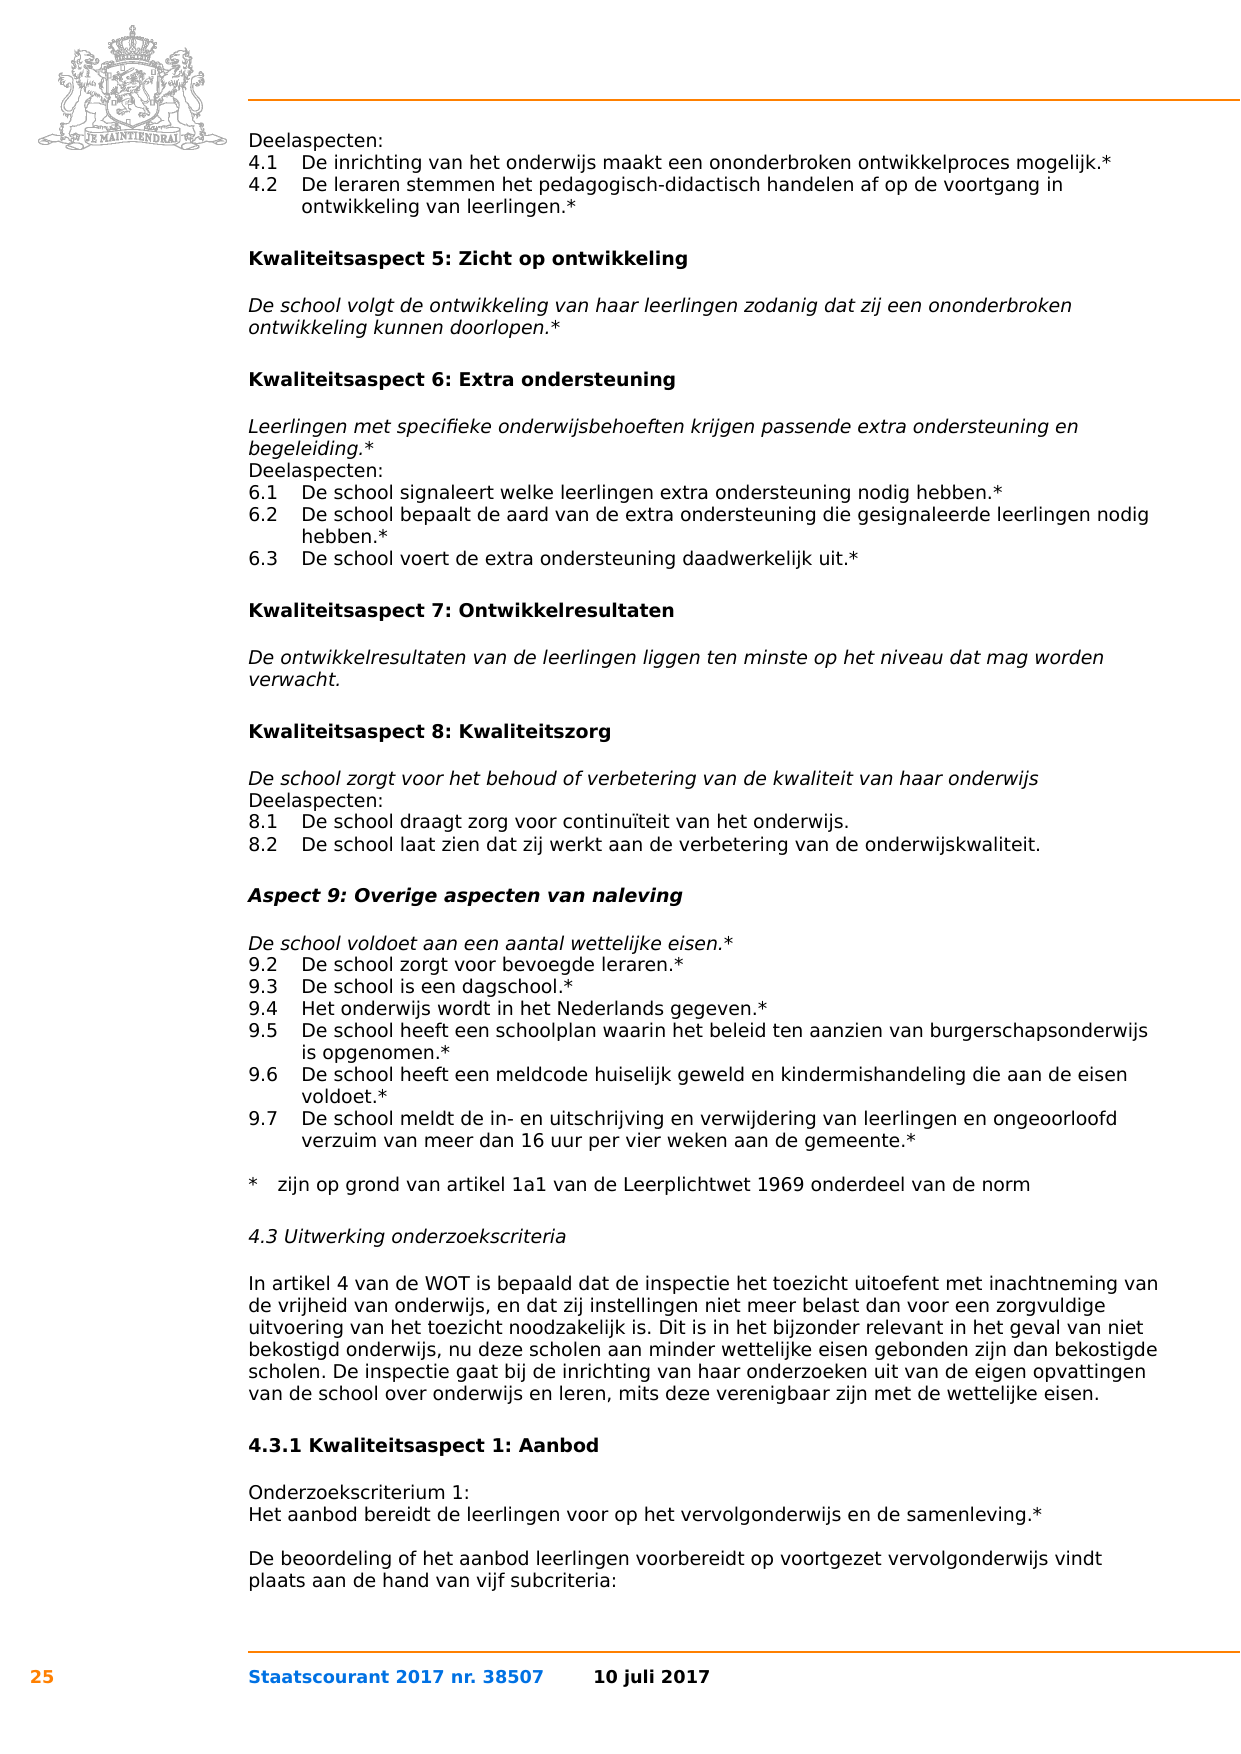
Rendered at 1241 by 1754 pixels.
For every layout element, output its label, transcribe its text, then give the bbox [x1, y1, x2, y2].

text Het aanbod bereidt de leerlingen voor op het vervolgonderwijs en de samenleving.* [248, 1504, 1163, 1526]
text 8.2 De school laat zien dat zij werkt aan de verbetering van de onderwijskwaliteit. [248, 833, 1163, 855]
text 6.1 De school signaleert welke leerlingen extra ondersteuning nodig hebben.* [248, 482, 1163, 504]
text 9.7 De school meldt de in- en uitschrijving en verwijdering van leerlingen en ongeoorloofd verzuim van meer dan 16 uur per vier weken aan de gemeente.* [248, 1108, 1163, 1152]
text 4.2 De leraren stemmen het pedagogisch-didactisch handelen af op de voortgang in ontwikkeling van leerlingen.* [248, 174, 1163, 218]
text De ontwikkelresultaten van de leerlingen liggen ten minste op het niveau dat mag worden verwacht. [248, 647, 1163, 691]
text 9.2 De school zorgt voor bevoegde leraren.* [248, 954, 1163, 976]
text De beoordeling of het aanbod leerlingen voorbereidt op voortgezet vervolgonderwijs vindt plaats aan de hand van vijf subcriteria: [248, 1548, 1163, 1592]
text Deelaspecten: [248, 789, 1163, 811]
subtitle Aspect 9: Overige aspecten van naleving [248, 885, 1163, 907]
text Deelaspecten: [248, 130, 1163, 152]
text De school volgt de ontwikkeling van haar leerlingen zodanig dat zij een ononderbroken ontwikkeling kunnen doorlopen.* [248, 295, 1163, 339]
subtitle Kwaliteitsaspect 7: Ontwikkelresultaten [248, 599, 1163, 622]
text Leerlingen met specifieke onderwijsbehoeften krijgen passende extra ondersteuning en begeleiding.* [248, 416, 1163, 460]
text 4.1 De inrichting van het onderwijs maakt een ononderbroken ontwikkelproces mogelijk.* [248, 152, 1163, 174]
subtitle 4.3 Uitwerking onderzoekscriteria [248, 1226, 1163, 1248]
text Deelaspecten: [248, 460, 1163, 482]
subtitle Kwaliteitsaspect 6: Extra ondersteuning [248, 369, 1163, 391]
picture [38, 25, 227, 150]
text Onderzoekscriterium 1: [248, 1482, 1163, 1504]
text 6.3 De school voert de extra ondersteuning daadwerkelijk uit.* [248, 548, 1163, 569]
text In artikel 4 van de WOT is bepaald dat de inspectie het toezicht uitoefent met inachtneming van de vrijheid van onderwijs, en dat zij instellingen niet meer belast dan voor een zorgvuldige uitvoering van het toezicht noodzakelijk is. Dit is in het bijzonder relevant in het geval van niet bekostigd onderwijs, nu deze scholen aan minder wettelijke eisen gebonden zijn dan bekostigde scholen. De inspectie gaat bij de inrichting van haar onderzoeken uit van de eigen opvattingen van de school over onderwijs en leren, mits deze verenigbaar zijn met de wettelijke eisen. [248, 1273, 1163, 1405]
text 9.6 De school heeft een meldcode huiselijk geweld en kindermishandeling die aan de eisen voldoet.* [248, 1064, 1163, 1108]
subtitle Kwaliteitsaspect 5: Zicht op ontwikkeling [248, 248, 1163, 270]
text * zijn op grond van artikel 1a1 van de Leerplichtwet 1969 onderdeel van de norm [248, 1174, 1163, 1196]
text 9.5 De school heeft een schoolplan waarin het beleid ten aanzien van burgerschapsonderwijs is opgenomen.* [248, 1020, 1163, 1064]
text 9.4 Het onderwijs wordt in het Nederlands gegeven.* [248, 998, 1163, 1020]
text De school voldoet aan een aantal wettelijke eisen.* [248, 932, 1163, 954]
text De school zorgt voor het behoud of verbetering van de kwaliteit van haar onderwijs [248, 767, 1163, 789]
subtitle Kwaliteitsaspect 8: Kwaliteitszorg [248, 721, 1163, 742]
text 9.3 De school is een dagschool.* [248, 976, 1163, 998]
text 6.2 De school bepaalt de aard van de extra ondersteuning die gesignaleerde leerlingen nodig hebben.* [248, 504, 1163, 548]
text 8.1 De school draagt zorg voor continuïteit van het onderwijs. [248, 811, 1163, 833]
subtitle 4.3.1 Kwaliteitsaspect 1: Aanbod [248, 1435, 1163, 1457]
